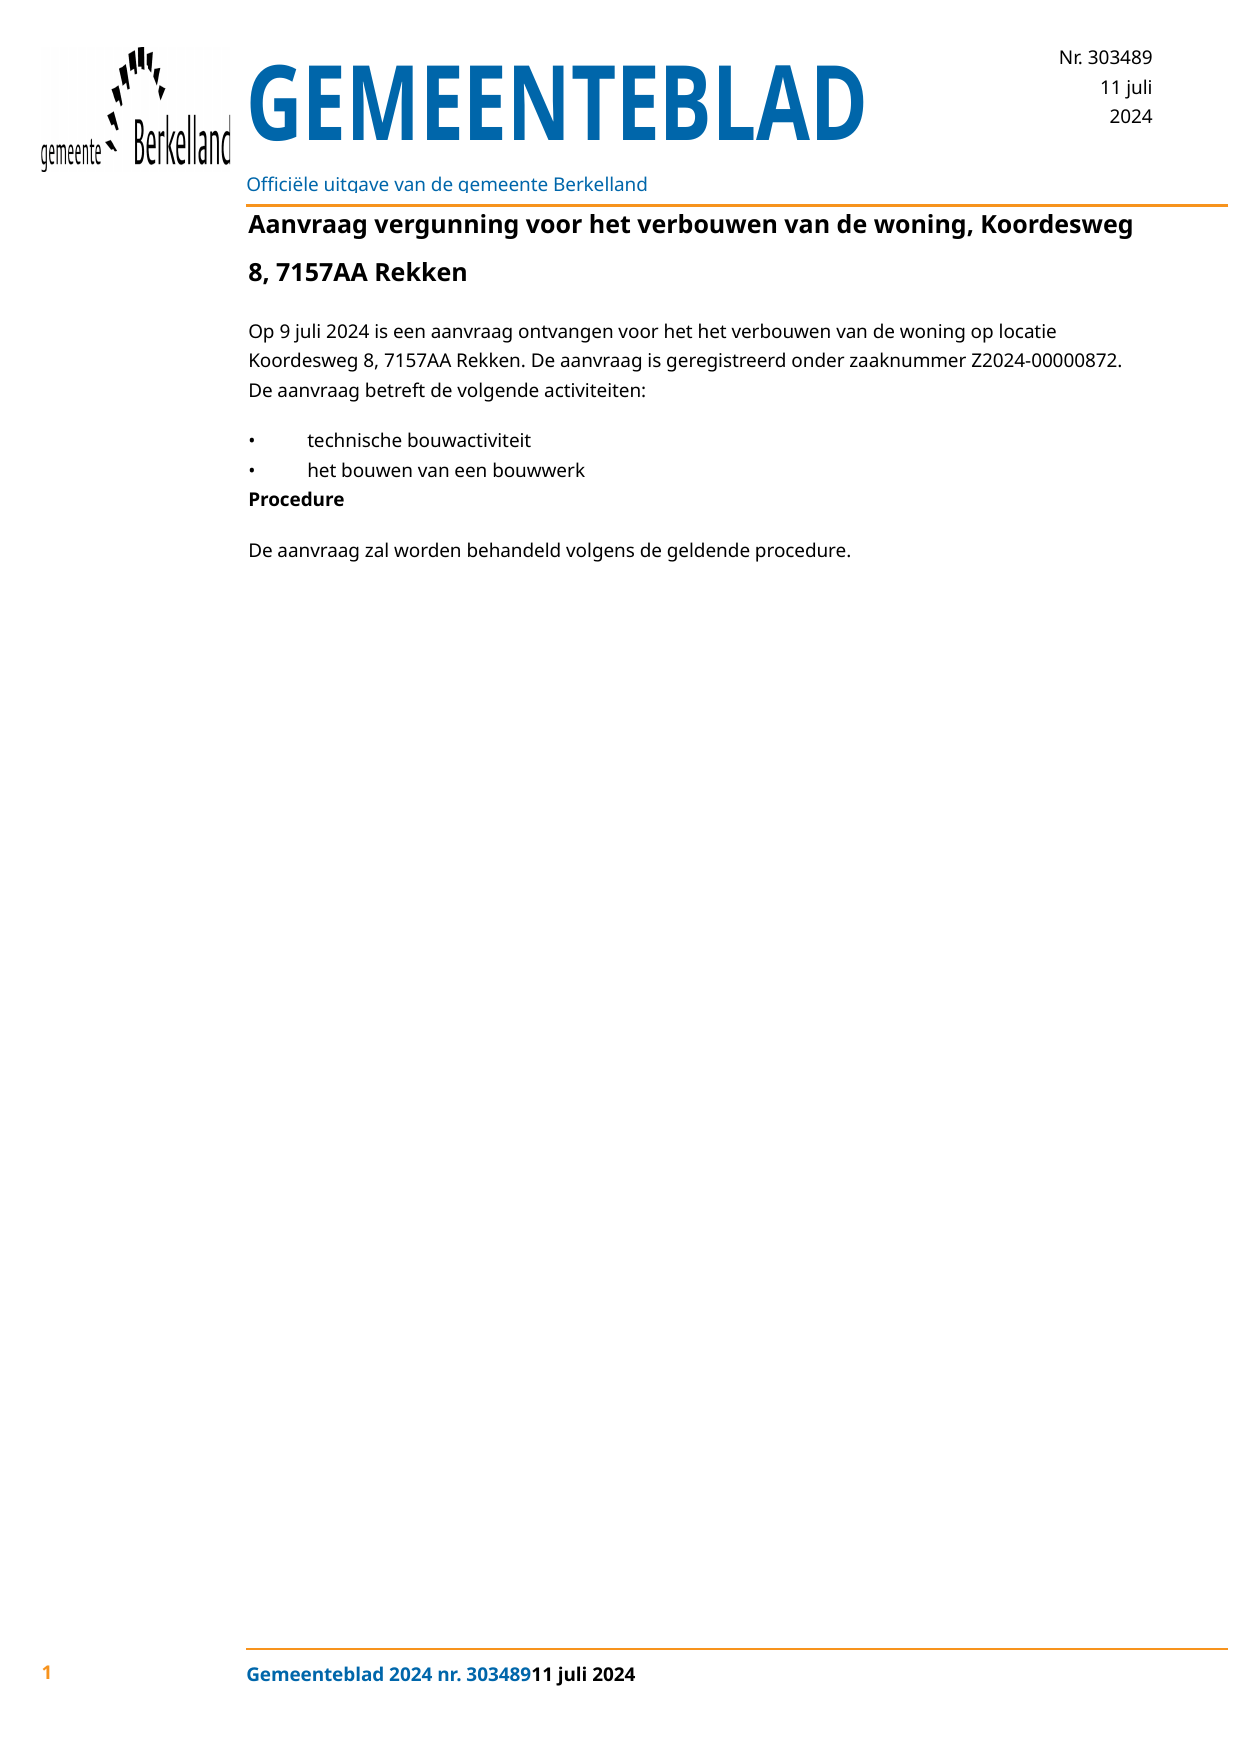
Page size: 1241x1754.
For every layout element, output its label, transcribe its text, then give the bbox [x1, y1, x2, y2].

text Procedure [248, 487, 1152, 512]
list het bouwen van een bouwwerk [248, 457, 1152, 483]
text De aanvraag zal worden behandeld volgens de geldende procedure. [248, 537, 1152, 563]
text Op 9 juli 2024 is een aanvraag ontvangen voor het het verbouwen van de woning op locatie Koordesweg 8, 7157AA Rekken. De aanvraag is geregistreerd onder zaaknummer Z2024-00000872. De aanvraag betreft de volgende activiteiten: [248, 318, 1152, 403]
picture [41, 47, 231, 172]
list technische bouwactiviteit [248, 427, 1152, 453]
text Aanvraag vergunning voor het verbouwen van de woning, Koordesweg 8, 7157AA Rekken [248, 207, 1152, 288]
